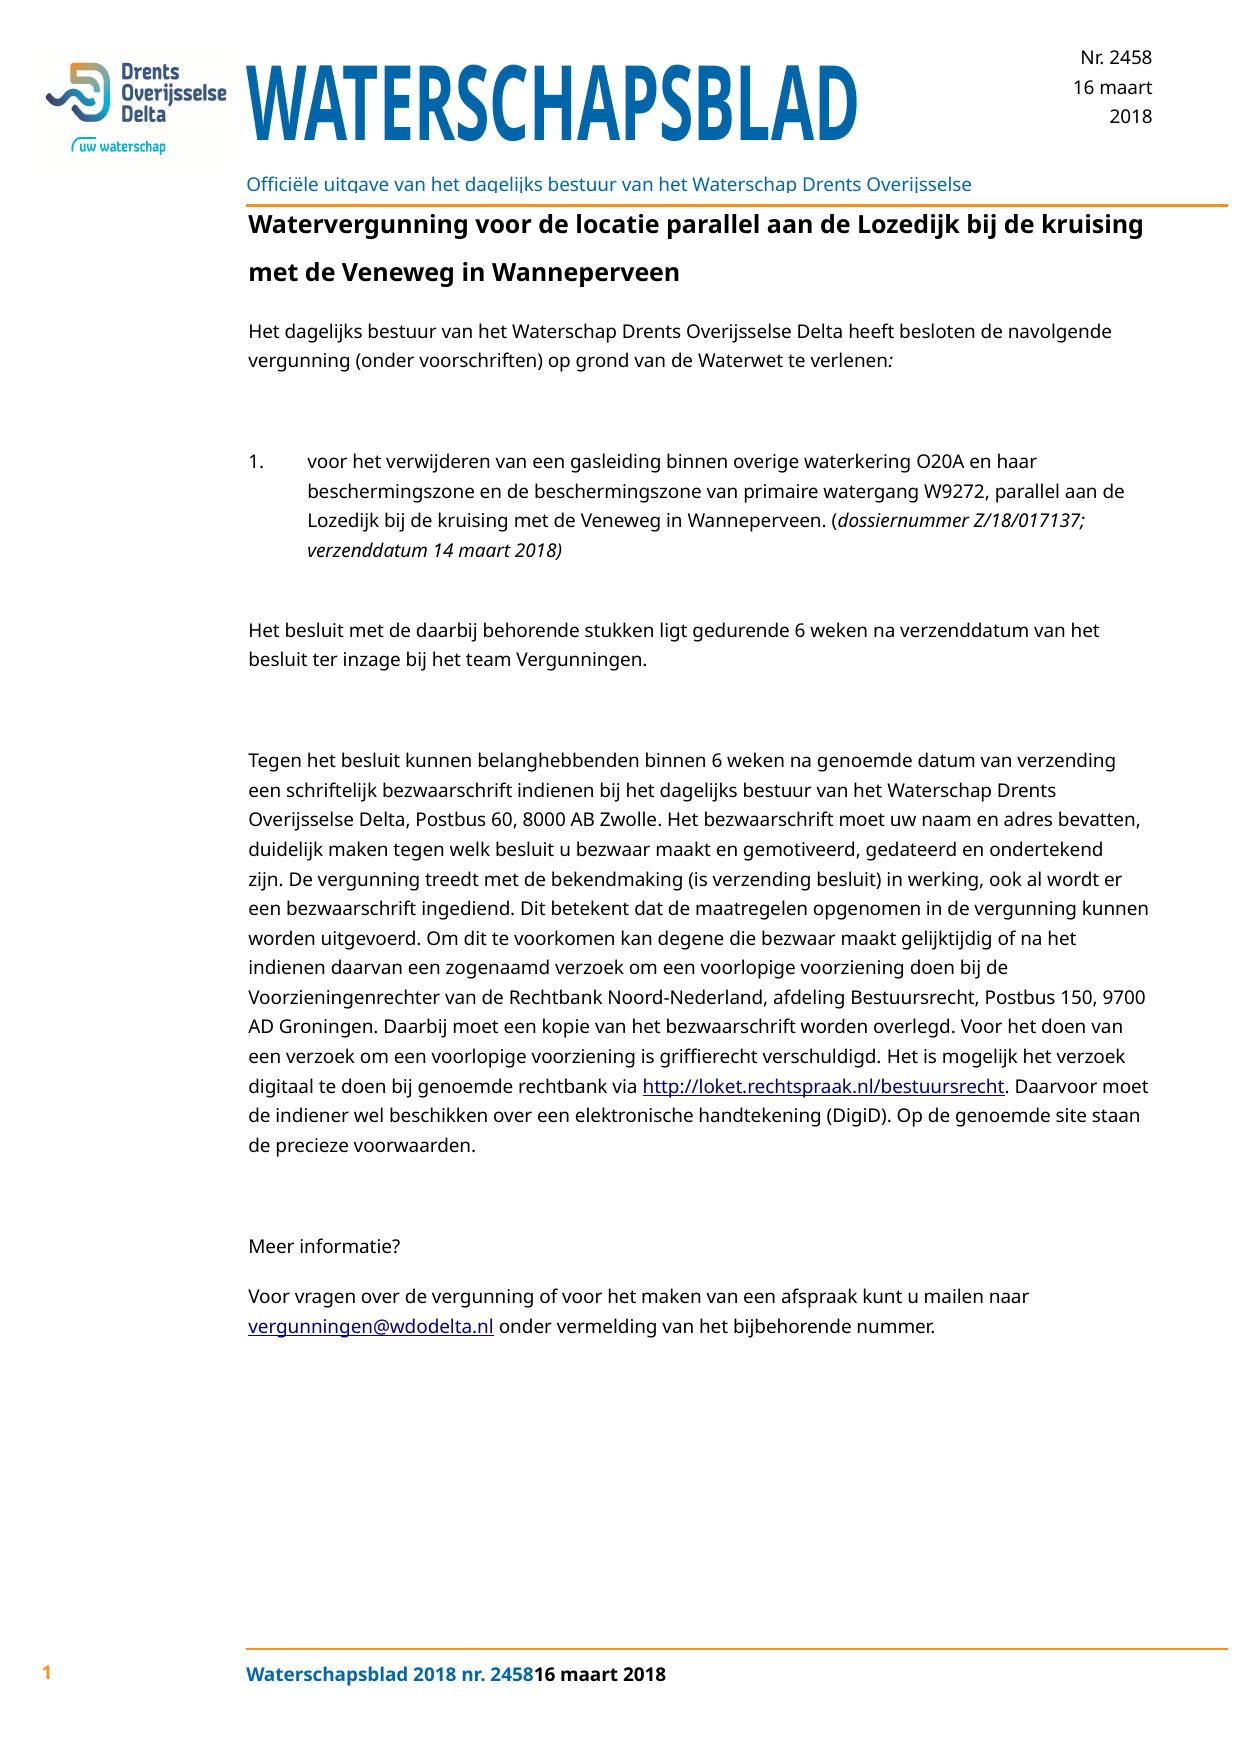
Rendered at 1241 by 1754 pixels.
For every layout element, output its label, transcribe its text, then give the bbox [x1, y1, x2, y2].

text Voor vragen over de vergunning of voor het maken van een afspraak kunt u mailen naar vergunningen@wdodelta.nl onder vermelding van het bijbehorende nummer. [248, 1283, 1152, 1339]
text Het dagelijks bestuur van het Waterschap Drents Overijsselse Delta heeft besloten de navolgende vergunning (onder voorschriften) op grond van de Waterwet te verlenen: [248, 318, 1152, 373]
text Tegen het besluit kunnen belanghebbenden binnen 6 weken na genoemde datum van verzending een schriftelijk bezwaarschrift indienen bij het dagelijks bestuur van het Waterschap Drents Overijsselse Delta, Postbus 60, 8000 AB Zwolle. Het bezwaarschrift moet uw naam en adres bevatten, duidelijk maken tegen welk besluit u bezwaar maakt en gemotiveerd, gedateerd en ondertekend zijn. De vergunning treedt met de bekendmaking (is verzending besluit) in werking, ook al wordt er een bezwaarschrift ingediend. Dit betekent dat de maatregelen opgenomen in de vergunning kunnen worden uitgevoerd. Om dit te voorkomen kan degene die bezwaar maakt gelijktijdig of na het indienen daarvan een zogenaamd verzoek om een voorlopige voorziening doen bij de Voorzieningenrechter van de Rechtbank Noord-Nederland, afdeling Bestuursrecht, Postbus 150, 9700 AD Groningen. Daarbij moet een kopie van het bezwaarschrift worden overlegd. Voor het doen van een verzoek om een voorlopige voorziening is griffierecht verschuldigd. Het is mogelijk het verzoek digitaal te doen bij genoemde rechtbank via http://loket.rechtspraak.nl/bestuursrecht. Daarvoor moet de indiener wel beschikken over een elektronische handtekening (DigiD). Op de genoemde site staan de precieze voorwaarden. [248, 747, 1152, 1158]
list voor het verwijderen van een gasleiding binnen overige waterkering O20A en haar beschermingszone en de beschermingszone van primaire watergang W9272, parallel aan de Lozedijk bij de kruising met de Veneweg in Wanneperveen. (dossiernummer Z/18/017137; verzenddatum 14 maart 2018) [248, 448, 1152, 563]
text Meer informatie? [248, 1233, 1152, 1259]
text Het besluit met de daarbij behorende stukken ligt gedurende 6 weken na verzenddatum van het besluit ter inzage bij het team Vergunningen. [248, 617, 1152, 672]
picture [41, 47, 231, 172]
text Watervergunning voor de locatie parallel aan de Lozedijk bij de kruising met de Veneweg in Wanneperveen [248, 207, 1152, 288]
